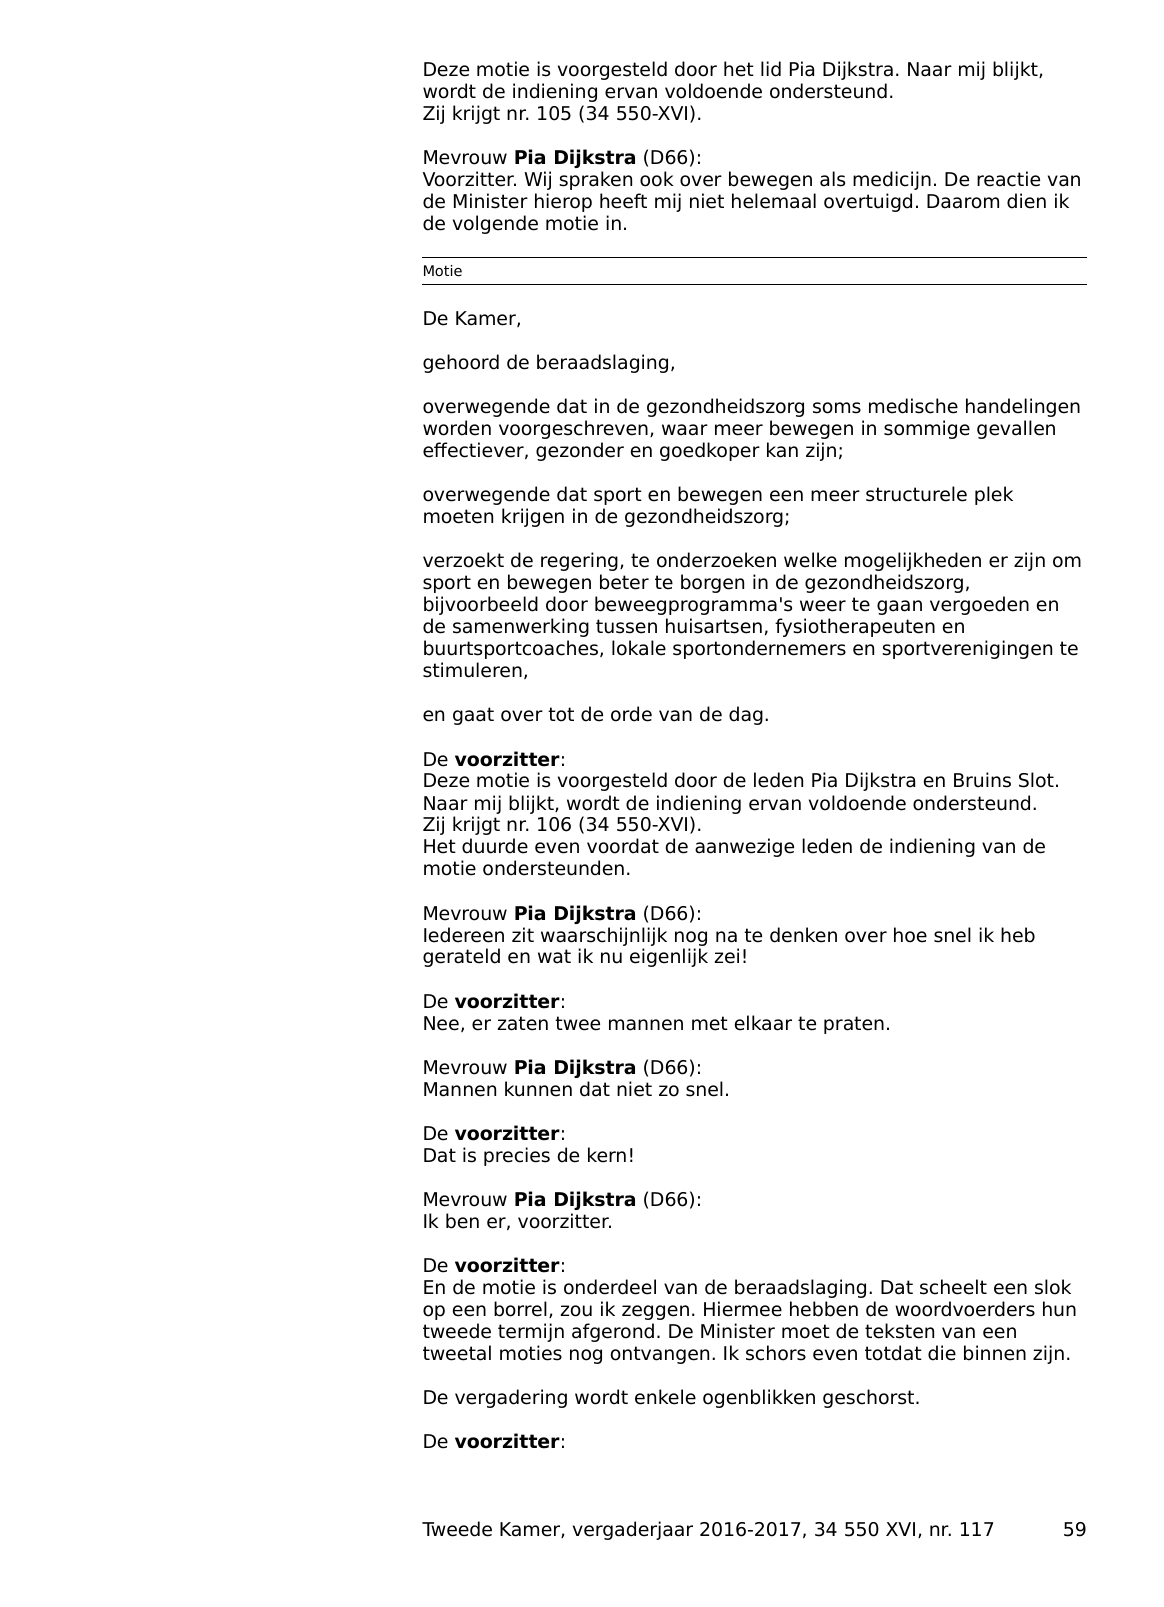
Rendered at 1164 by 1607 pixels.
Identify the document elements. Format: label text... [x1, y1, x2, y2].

text Zij krijgt nr. 105 (34 550-XVI). [422, 103, 1087, 125]
text overwegende dat sport en bewegen een meer structurele plek moeten krijgen in de gezondheidszorg; [422, 484, 1087, 528]
text En de motie is onderdeel van de beraadslaging. Dat scheelt een slok op een borrel, zou ik zeggen. Hiermee hebben de woordvoerders hun tweede termijn afgerond. De Minister moet de teksten van een tweetal moties nog ontvangen. Ik schors even totdat die binnen zijn. [422, 1277, 1087, 1365]
text Iedereen zit waarschijnlijk nog na te denken over hoe snel ik heb gerateld en wat ik nu eigenlijk zei! [422, 924, 1087, 968]
text Voorzitter. Wij spraken ook over bewegen als medicijn. De reactie van de Minister hierop heeft mij niet helemaal overtuigd. Daarom dien ik de volgende motie in. [422, 169, 1087, 235]
text Deze motie is voorgesteld door het lid Pia Dijkstra. Naar mij blijkt, wordt de indiening ervan voldoende ondersteund. [422, 59, 1087, 103]
text gehoord de beraadslaging, [422, 352, 1087, 374]
text Nee, er zaten twee mannen met elkaar te praten. [422, 1013, 1087, 1034]
text Ik ben er, voorzitter. [422, 1211, 1087, 1233]
text De voorzitter: [422, 748, 1087, 770]
text Mevrouw Pia Dijkstra (D66): [422, 1057, 1087, 1079]
text Dat is precies de kern! [422, 1145, 1087, 1167]
text De voorzitter: [422, 991, 1087, 1013]
text Mevrouw Pia Dijkstra (D66): [422, 1189, 1087, 1211]
text De voorzitter: [422, 1123, 1087, 1145]
text Zij krijgt nr. 106 (34 550-XVI). [422, 814, 1087, 836]
text Mannen kunnen dat niet zo snel. [422, 1079, 1087, 1101]
text overwegende dat in de gezondheidszorg soms medische handelingen worden voorgeschreven, waar meer bewegen in sommige gevallen effectiever, gezonder en goedkoper kan zijn; [422, 396, 1087, 462]
text Deze motie is voorgesteld door de leden Pia Dijkstra en Bruins Slot. Naar mij blijkt, wordt de indiening ervan voldoende ondersteund. [422, 770, 1087, 814]
text De voorzitter: [422, 1255, 1087, 1277]
text Mevrouw Pia Dijkstra (D66): [422, 902, 1087, 924]
text Mevrouw Pia Dijkstra (D66): [422, 147, 1087, 169]
table_header Motie [422, 258, 1087, 284]
text De vergadering wordt enkele ogenblikken geschorst. [422, 1387, 1087, 1409]
text De Kamer, [422, 308, 1087, 329]
text en gaat over tot de orde van de dag. [422, 704, 1087, 726]
text Het duurde even voordat de aanwezige leden de indiening van de motie ondersteunden. [422, 836, 1087, 880]
text verzoekt de regering, te onderzoeken welke mogelijkheden er zijn om sport en bewegen beter te borgen in de gezondheidszorg, bijvoorbeeld door beweegprogramma's weer te gaan vergoeden en de samenwerking tussen huisartsen, fysiotherapeuten en buurtsportcoaches, lokale sportondernemers en sportverenigingen te stimuleren, [422, 550, 1087, 682]
text De voorzitter: [422, 1431, 1087, 1453]
